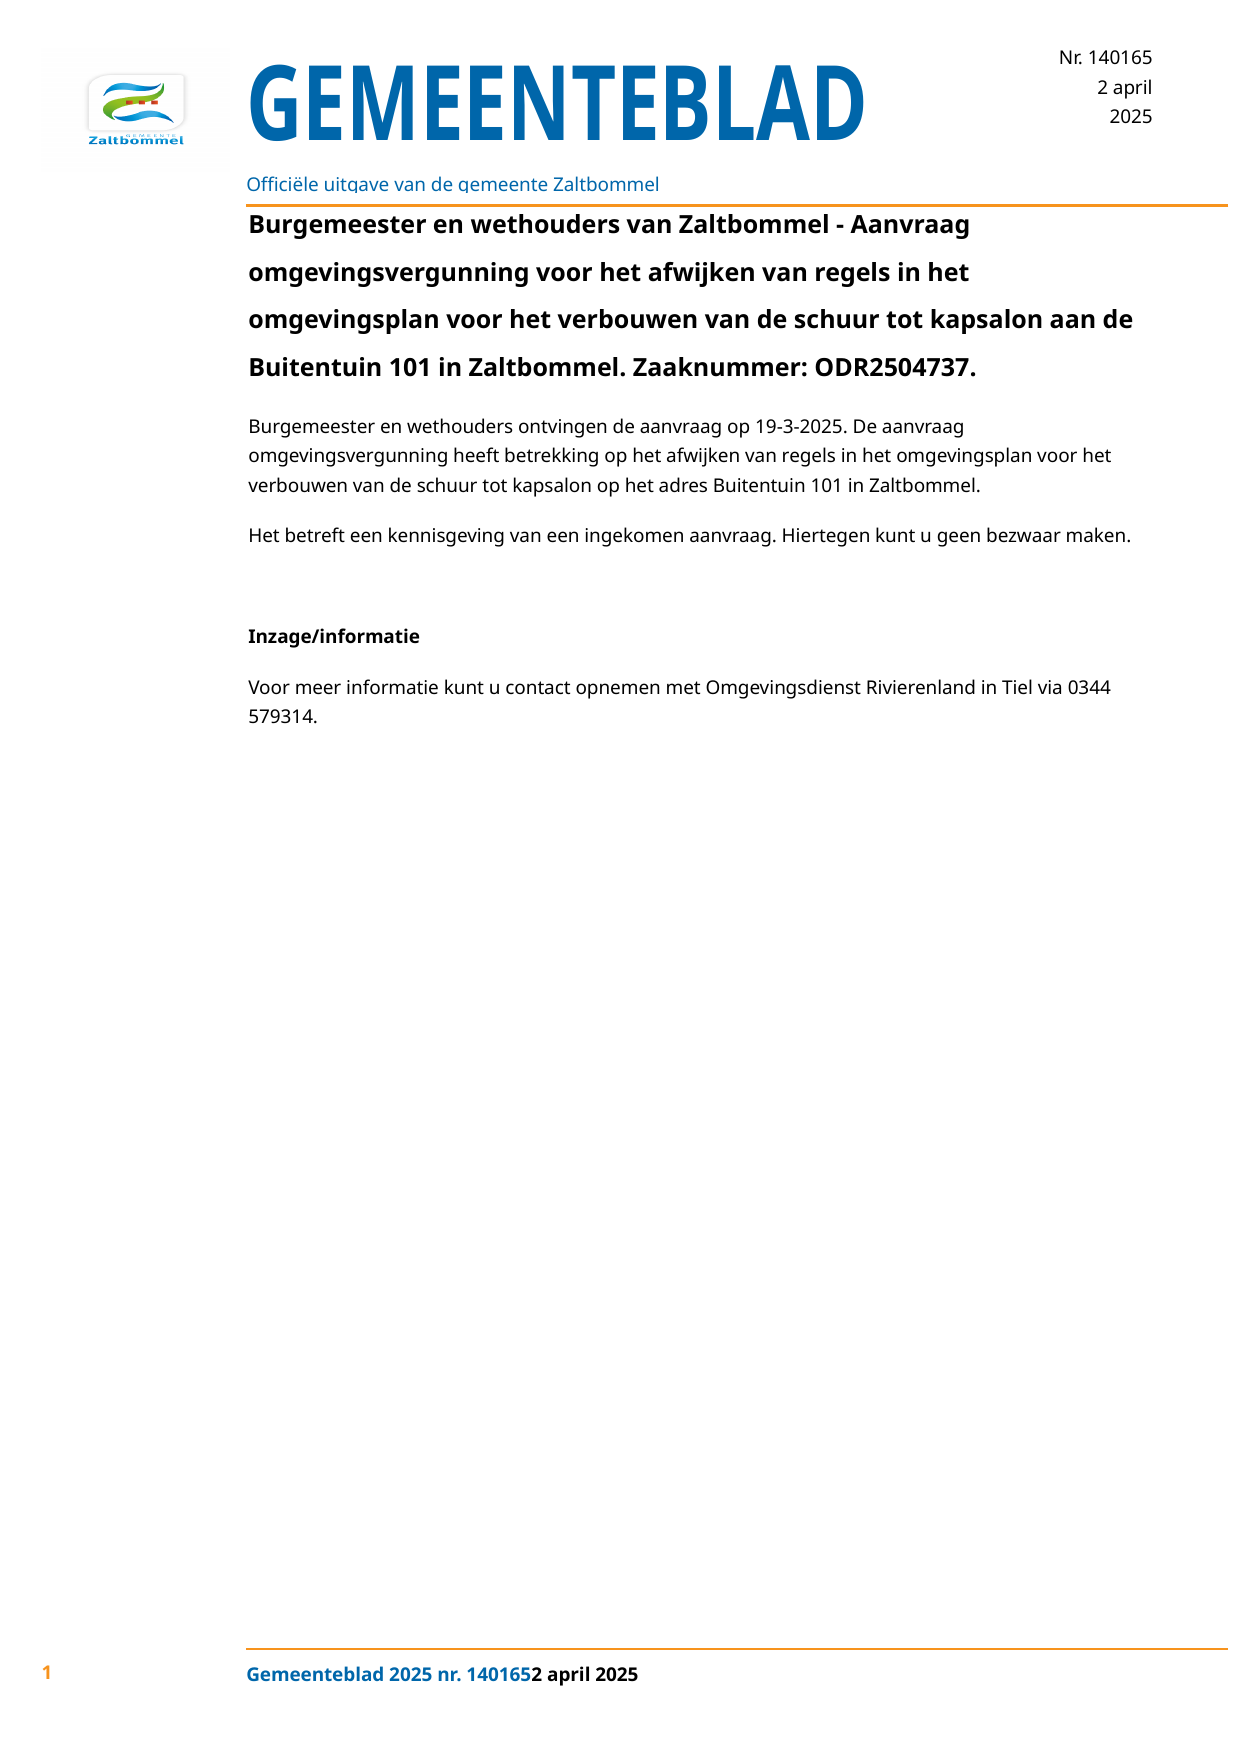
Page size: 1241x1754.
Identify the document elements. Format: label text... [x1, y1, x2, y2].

text Burgemeester en wethouders van Zaltbommel - Aanvraag omgevingsvergunning voor het afwijken van regels in het omgevingsplan voor het verbouwen van de schuur tot kapsalon aan de Buitentuin 101 in Zaltbommel. Zaaknummer: ODR2504737. [248, 207, 1152, 384]
text Inzage/informatie [248, 623, 1152, 649]
picture [41, 47, 231, 172]
text Voor meer informatie kunt u contact opnemen met Omgevingsdienst Rivierenland in Tiel via 0344 579314. [248, 674, 1152, 729]
text Het betreft een kennisgeving van een ingekomen aanvraag. Hiertegen kunt u geen bezwaar maken. [248, 523, 1152, 548]
text Burgemeester en wethouders ontvingen de aanvraag op 19-3-2025. De aanvraag omgevingsvergunning heeft betrekking op het afwijken van regels in het omgevingsplan voor het verbouwen van de schuur tot kapsalon op het adres Buitentuin 101 in Zaltbommel. [248, 413, 1152, 498]
